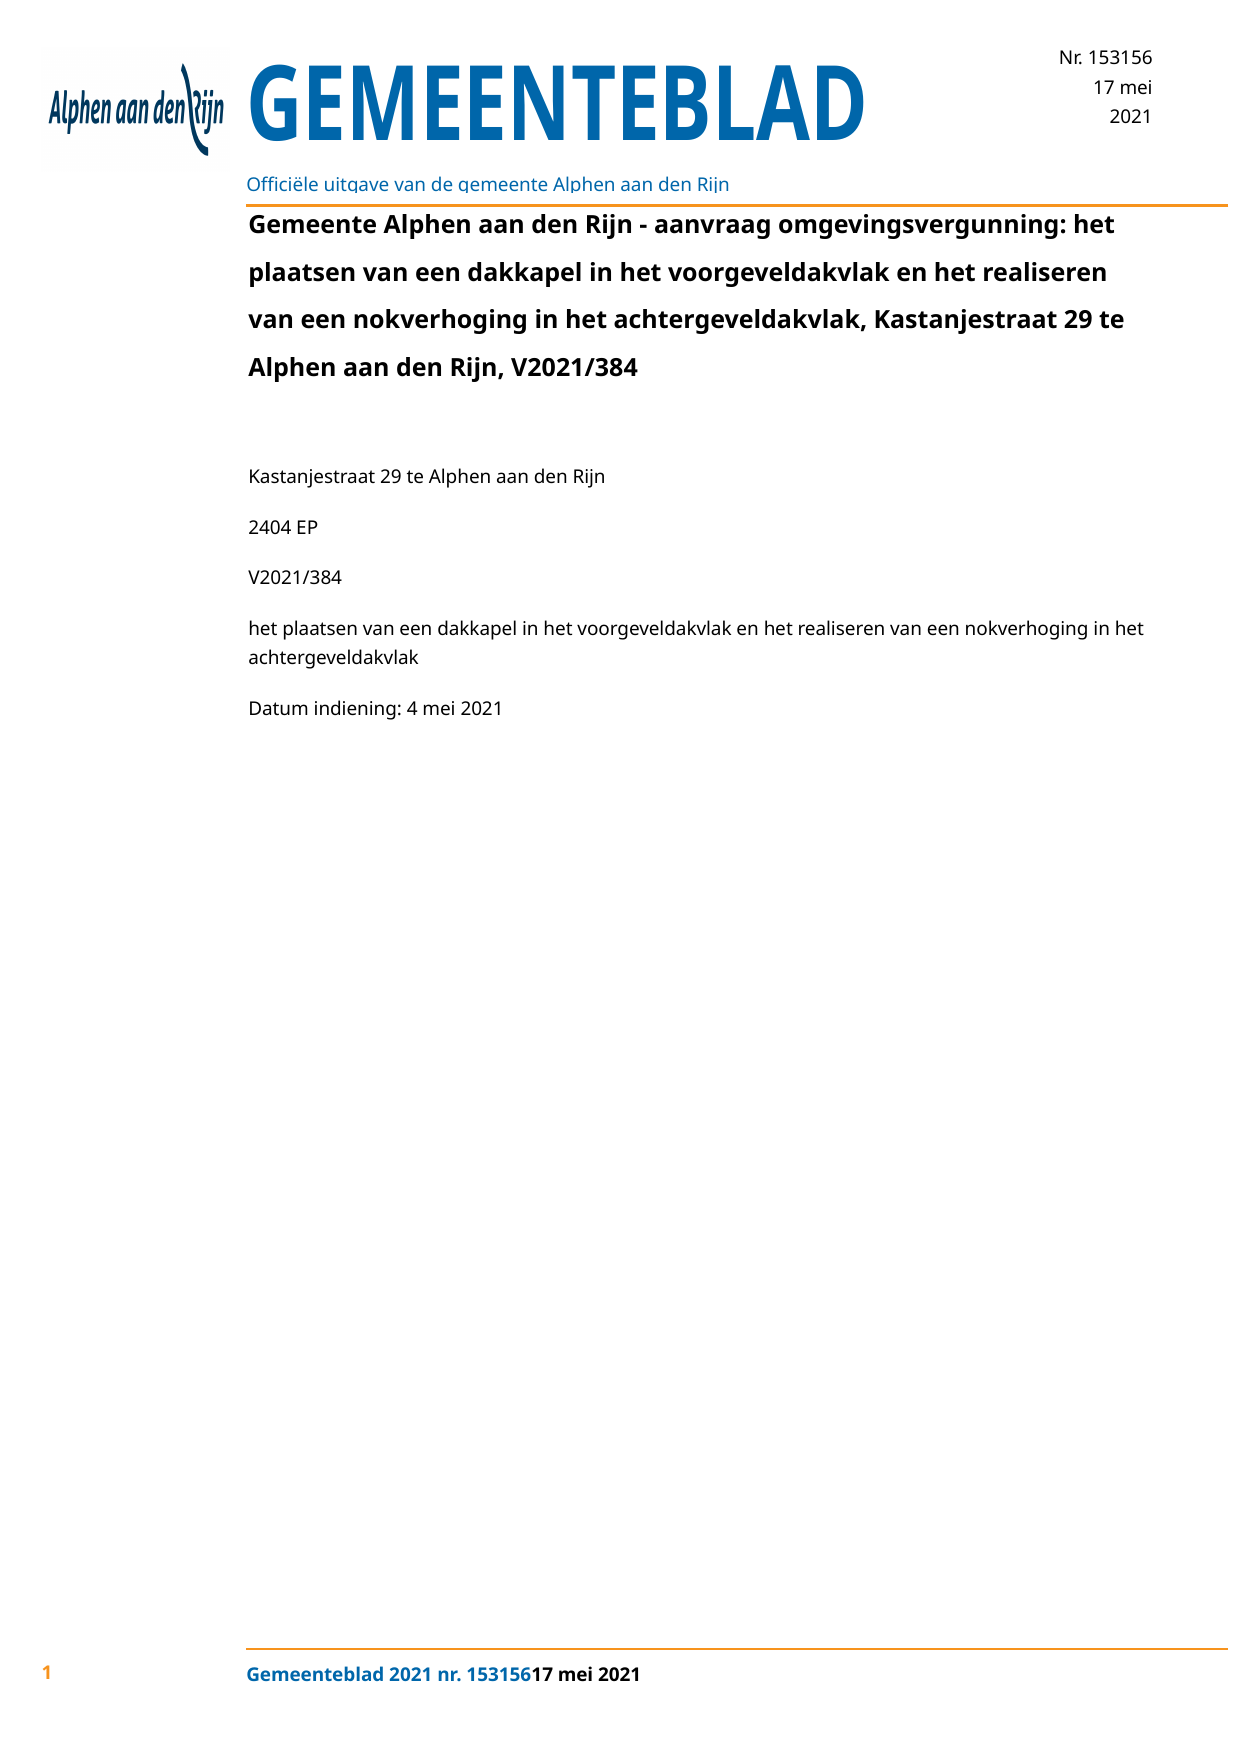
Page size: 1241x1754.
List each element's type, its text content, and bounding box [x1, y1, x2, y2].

text Gemeente Alphen aan den Rijn - aanvraag omgevingsvergunning: het plaatsen van een dakkapel in het voorgeveldakvlak en het realiseren van een nokverhoging in het achtergeveldakvlak, Kastanjestraat 29 te Alphen aan den Rijn, V2021/384 [248, 207, 1152, 384]
text het plaatsen van een dakkapel in het voorgeveldakvlak en het realiseren van een nokverhoging in het achtergeveldakvlak [248, 615, 1152, 670]
text Kastanjestraat 29 te Alphen aan den Rijn [248, 463, 1152, 489]
text Datum indiening: 4 mei 2021 [248, 695, 1152, 721]
text 2404 EP [248, 514, 1152, 540]
text V2021/384 [248, 564, 1152, 590]
picture [41, 47, 231, 172]
